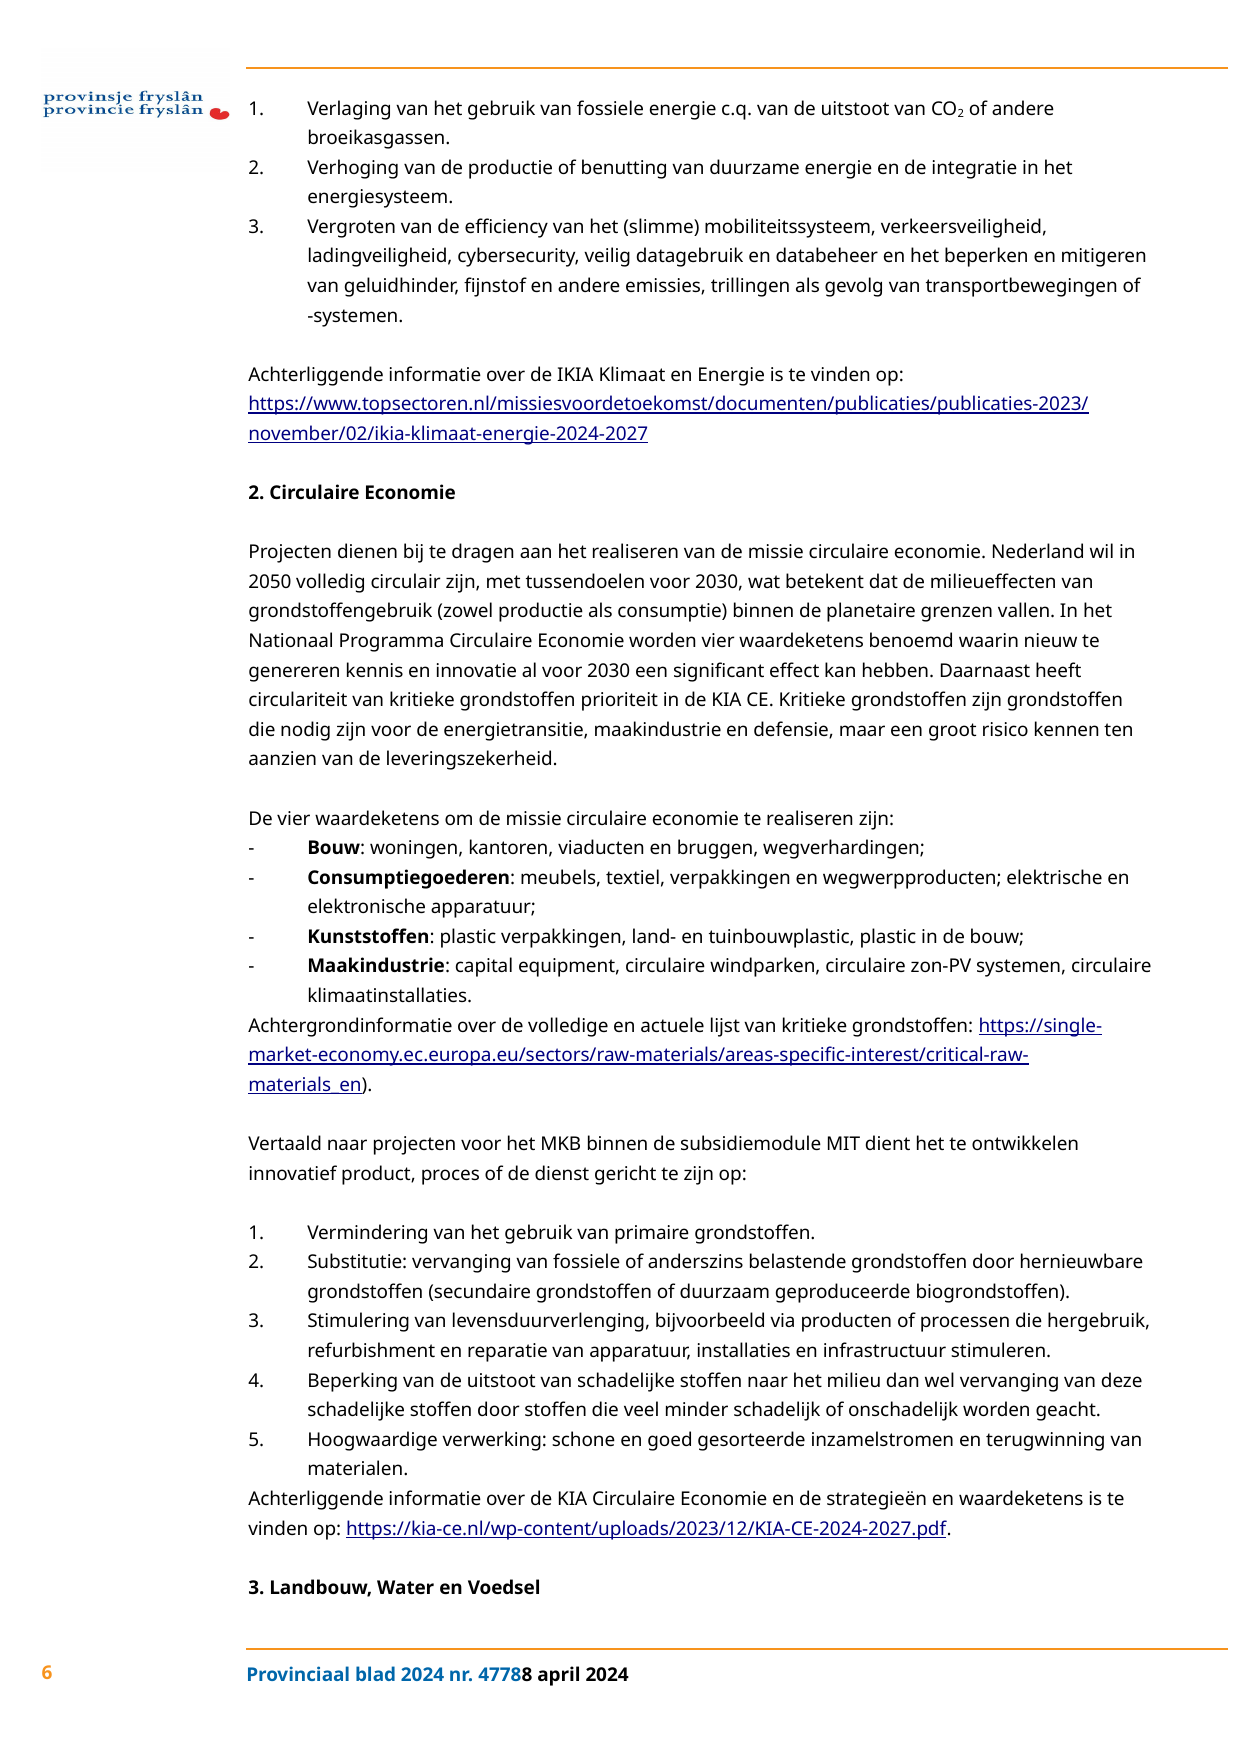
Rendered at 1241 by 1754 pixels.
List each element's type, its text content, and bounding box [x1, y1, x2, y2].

text 3. Landbouw, Water en Voedsel [248, 1574, 1152, 1600]
text Vertaald naar projecten voor het MKB binnen de subsidiemodule MIT dient het te ontwikkelen innovatief product, proces of de dienst gericht te zijn op: [248, 1130, 1152, 1186]
list Stimulering van levensduurverlenging, bijvoorbeeld via producten of processen die hergebruik, refurbishment en reparatie van apparatuur, installaties en infrastructuur stimuleren. [248, 1308, 1152, 1363]
text Projecten dienen bij te dragen aan het realiseren van de missie circulaire economie. Nederland wil in 2050 volledig circulair zijn, met tussendoelen voor 2030, wat betekent dat de milieueffecten van grondstoffengebruik (zowel productie als consumptie) binnen de planetaire grenzen vallen. In het Nationaal Programma Circulaire Economie worden vier waardeketens benoemd waarin nieuw te genereren kennis en innovatie al voor 2030 een significant effect kan hebben. Daarnaast heeft circulariteit van kritieke grondstoffen prioriteit in de KIA CE. Kritieke grondstoffen zijn grondstoffen die nodig zijn voor de energietransitie, maakindustrie en defensie, maar een groot risico kennen ten aanzien van de leveringszekerheid. [248, 538, 1152, 771]
text Achterliggende informatie over de IKIA Klimaat en Energie is te vinden op: https://www.topsectoren.nl/missiesvoordetoekomst/documenten/publicaties/publicaties-2023/november/02/ikia-klimaat-energie-2024-2027 [248, 361, 1152, 446]
text Achterliggende informatie over de KIA Circulaire Economie en de strategieën en waardeketens is te vinden op: https://kia-ce.nl/wp-content/uploads/2023/12/KIA-CE-2024-2027.pdf. [248, 1485, 1152, 1541]
list Hoogwaardige verwerking: schone en goed gesorteerde inzamelstromen en terugwinning van materialen. [248, 1426, 1152, 1481]
list Vergroten van de efficiency van het (slimme) mobiliteitssysteem, verkeersveiligheid, ladingveiligheid, cybersecurity, veilig datagebruik en databeheer en het beperken en mitigeren van geluidhinder, fijnstof en andere emissies, trillingen als gevolg van transportbewegingen of -systemen. [248, 213, 1152, 328]
text De vier waardeketens om de missie circulaire economie te realiseren zijn: [248, 805, 1152, 831]
list Maakindustrie: capital equipment, circulaire windparken, circulaire zon-PV systemen, circulaire klimaatinstallaties. [248, 953, 1152, 1008]
picture [41, 47, 231, 172]
list Kunststoffen: plastic verpakkingen, land- en tuinbouwplastic, plastic in de bouw; [248, 923, 1152, 949]
text 2. Circulaire Economie [248, 479, 1152, 505]
list Substitutie: vervanging van fossiele of anderszins belastende grondstoffen door hernieuwbare grondstoffen (secundaire grondstoffen of duurzaam geproduceerde biogrondstoffen). [248, 1248, 1152, 1304]
list Vermindering van het gebruik van primaire grondstoffen. [248, 1219, 1152, 1245]
list Beperking van de uitstoot van schadelijke stoffen naar het milieu dan wel vervanging van deze schadelijke stoffen door stoffen die veel minder schadelijk of onschadelijk worden geacht. [248, 1367, 1152, 1422]
list Consumptiegoederen: meubels, textiel, verpakkingen en wegwerpproducten; elektrische en elektronische apparatuur; [248, 864, 1152, 919]
list Bouw: woningen, kantoren, viaducten en bruggen, wegverhardingen; [248, 834, 1152, 860]
text Achtergrondinformatie over de volledige en actuele lijst van kritieke grondstoffen: https://single-market-economy.ec.europa.eu/sectors/raw-materials/areas-specific-interest/critical-raw-materials_en). [248, 1012, 1152, 1097]
list Verlaging van het gebruik van fossiele energie c.q. van de uitstoot van CO2 of andere broeikasgassen. [248, 95, 1152, 150]
list Verhoging van de productie of benutting van duurzame energie en de integratie in het energiesysteem. [248, 154, 1152, 209]
